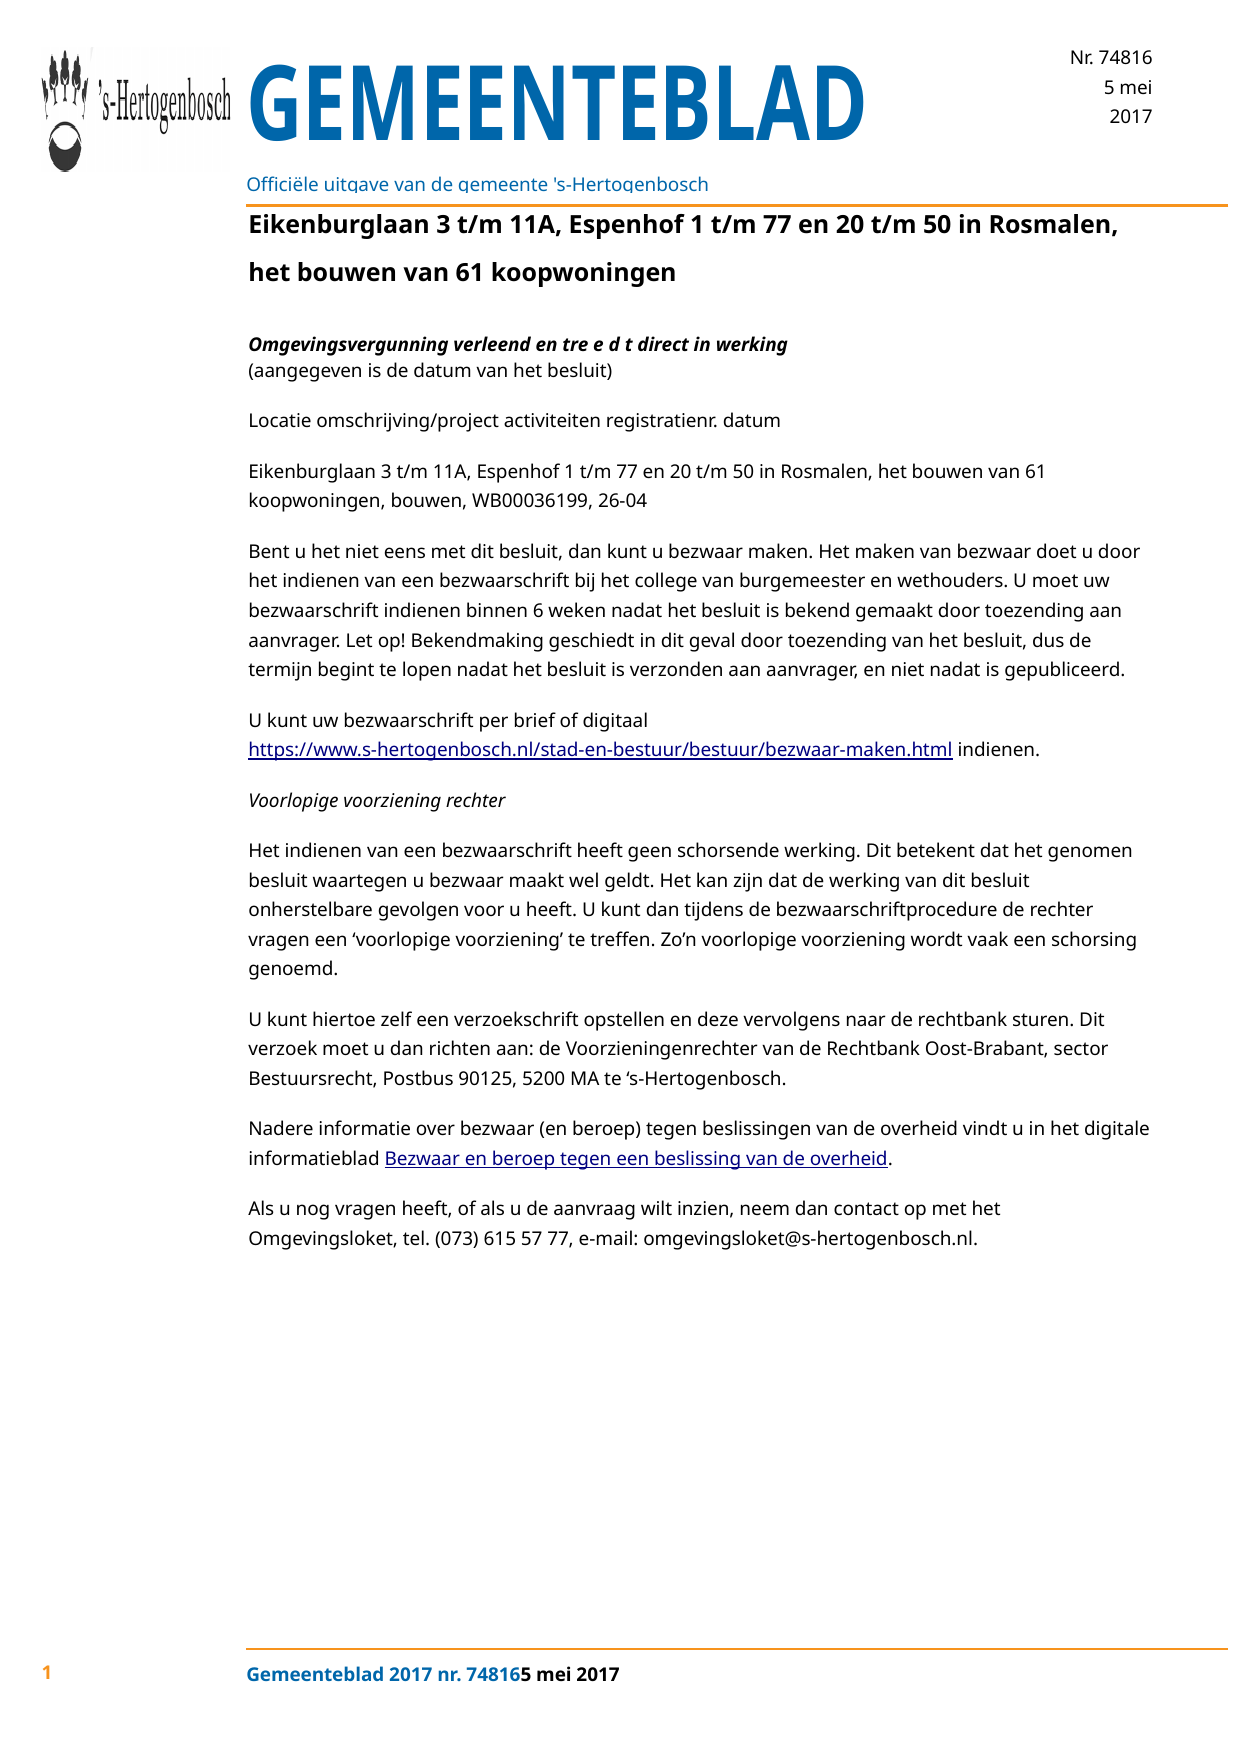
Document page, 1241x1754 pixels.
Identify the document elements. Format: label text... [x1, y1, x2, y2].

text Eikenburglaan 3 t/m 11A, Espenhof 1 t/m 77 en 20 t/m 50 in Rosmalen, het bouwen van 61 koopwoningen [248, 207, 1152, 288]
text Voorlopige voorziening rechter [248, 787, 1152, 812]
text Eikenburglaan 3 t/m 11A, Espenhof 1 t/m 77 en 20 t/m 50 in Rosmalen, het bouwen van 61 koopwoningen, bouwen, WB00036199, 26-04 [248, 458, 1152, 513]
text Omgevingsvergunning verleend en tre e d t direct in werking [248, 331, 1152, 357]
text U kunt hiertoe zelf een verzoekschrift opstellen en deze vervolgens naar de rechtbank sturen. Dit verzoek moet u dan richten aan: de Voorzieningenrechter van de Rechtbank Oost-Brabant, sector Bestuursrecht, Postbus 90125, 5200 MA te ‘s-Hertogenbosch. [248, 1006, 1152, 1091]
picture [41, 47, 231, 172]
text Bent u het niet eens met dit besluit, dan kunt u bezwaar maken. Het maken van bezwaar doet u door het indienen van een bezwaarschrift bij het college van burgemeester en wethouders. U moet uw bezwaarschrift indienen binnen 6 weken nadat het besluit is bekend gemaakt door toezending aan aanvrager. Let op! Bekendmaking geschiedt in dit geval door toezending van het besluit, dus de termijn begint te lopen nadat het besluit is verzonden aan aanvrager, en niet nadat is gepubliceerd. [248, 538, 1152, 682]
text (aangegeven is de datum van het besluit) [248, 357, 1152, 383]
text Nadere informatie over bezwaar (en beroep) tegen beslissingen van de overheid vindt u in het digitale informatieblad Bezwaar en beroep tegen een beslissing van de overheid. [248, 1116, 1152, 1171]
text Locatie omschrijving/project activiteiten registratienr. datum [248, 408, 1152, 433]
text Als u nog vragen heeft, of als u de aanvraag wilt inzien, neem dan contact op met het Omgevingsloket, tel. (073) 615 57 77, e-mail: omgevingsloket@s-hertogenbosch.nl. [248, 1196, 1152, 1251]
text U kunt uw bezwaarschrift per brief of digitaal https://www.s-hertogenbosch.nl/stad-en-bestuur/bestuur/bezwaar-maken.html indienen. [248, 707, 1152, 762]
text Het indienen van een bezwaarschrift heeft geen schorsende werking. Dit betekent dat het genomen besluit waartegen u bezwaar maakt wel geldt. Het kan zijn dat de werking van dit besluit onherstelbare gevolgen voor u heeft. U kunt dan tijdens de bezwaarschriftprocedure de rechter vragen een ‘voorlopige voorziening’ te treffen. Zo’n voorlopige voorziening wordt vaak een schorsing genoemd. [248, 837, 1152, 981]
